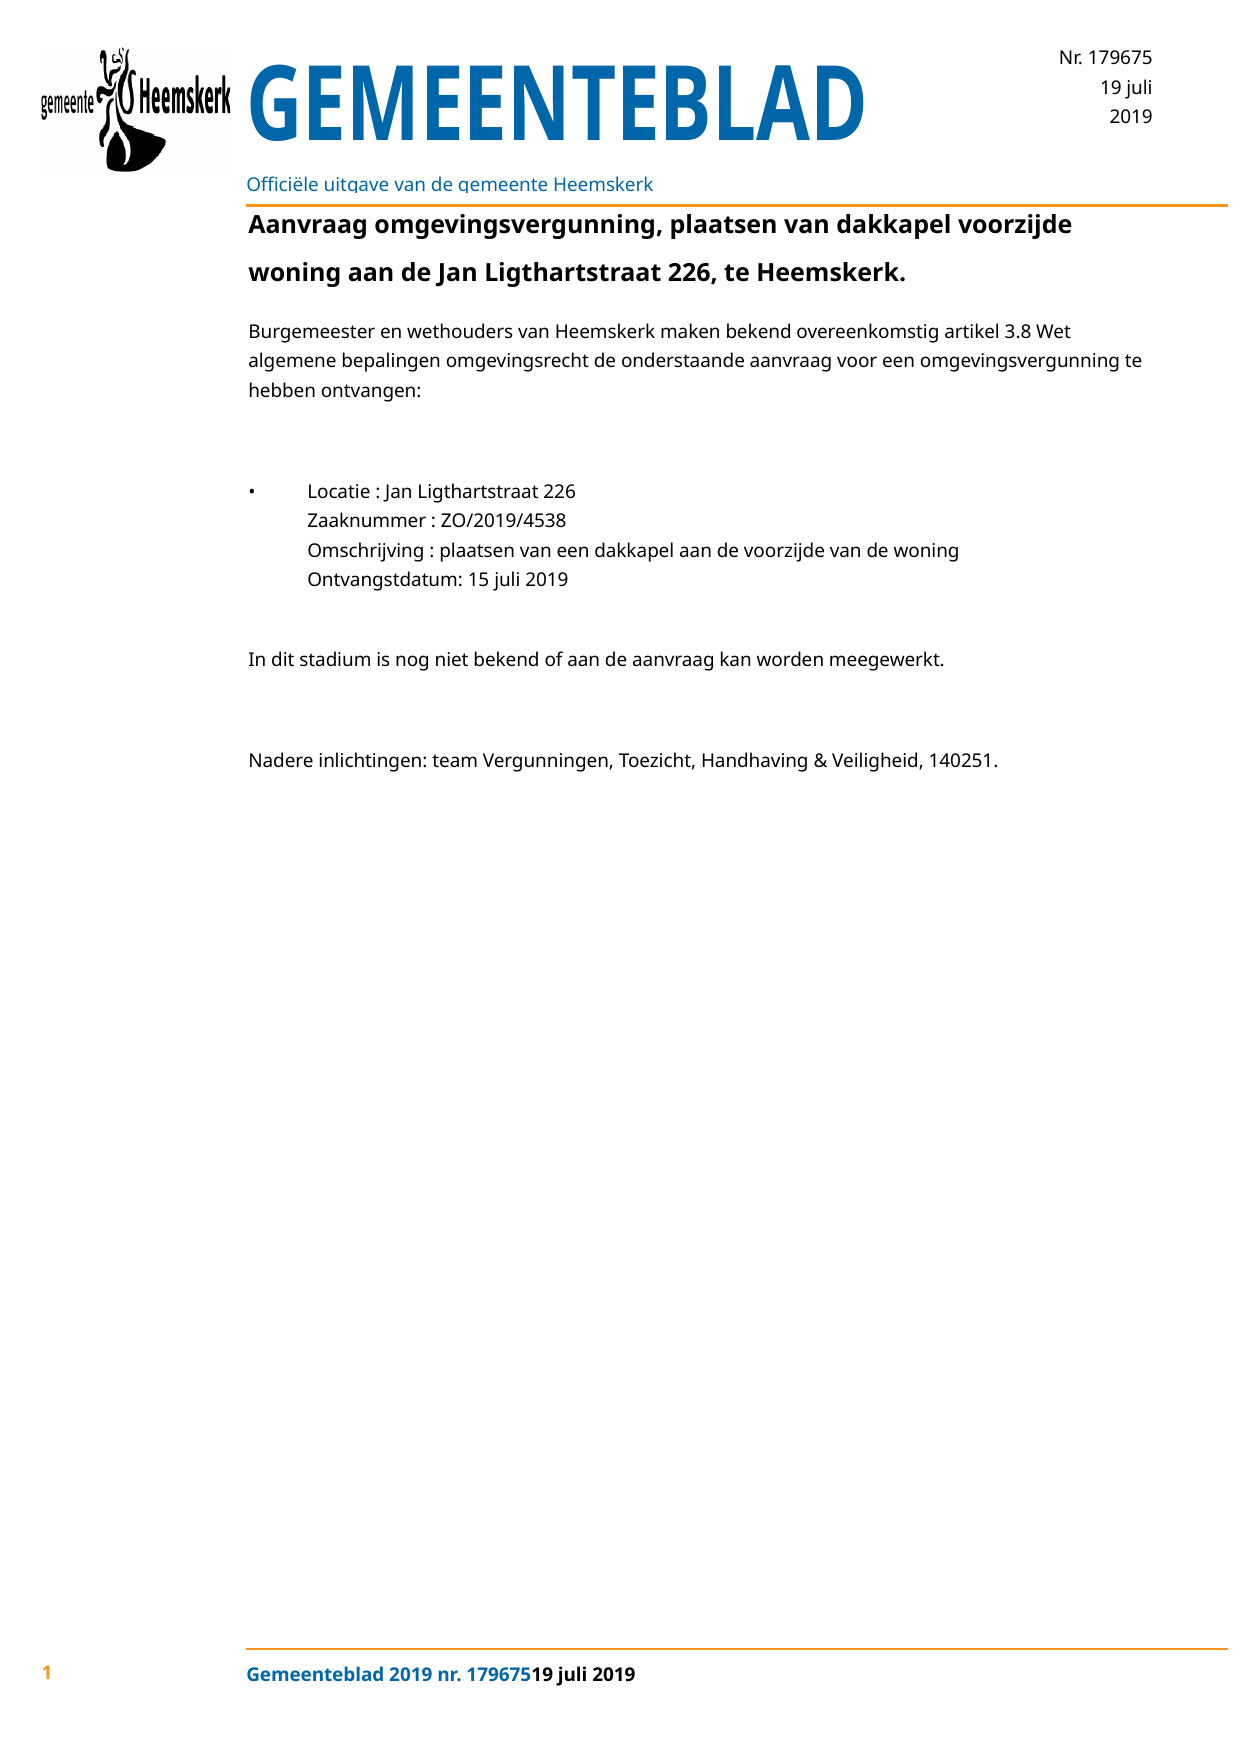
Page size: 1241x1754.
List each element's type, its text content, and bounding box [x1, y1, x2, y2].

text Burgemeester en wethouders van Heemskerk maken bekend overeenkomstig artikel 3.8 Wet algemene bepalingen omgevingsrecht de onderstaande aanvraag voor een omgevingsvergunning te hebben ontvangen: [248, 318, 1152, 403]
list Omschrijving : plaatsen van een dakkapel aan de voorzijde van de woning [248, 537, 1152, 563]
text In dit stadium is nog niet bekend of aan de aanvraag kan worden meegewerkt. [248, 647, 1152, 672]
list Zaaknummer : ZO/2019/4538 [248, 507, 1152, 533]
text Nadere inlichtingen: team Vergunningen, Toezicht, Handhaving & Veiligheid, 140251. [248, 747, 1152, 773]
list Ontvangstdatum: 15 juli 2019 [248, 567, 1152, 592]
text Aanvraag omgevingsvergunning, plaatsen van dakkapel voorzijde woning aan de Jan Ligthartstraat 226, te Heemskerk. [248, 207, 1152, 288]
list Locatie : Jan Ligthartstraat 226 [248, 478, 1152, 504]
picture [41, 47, 231, 172]
